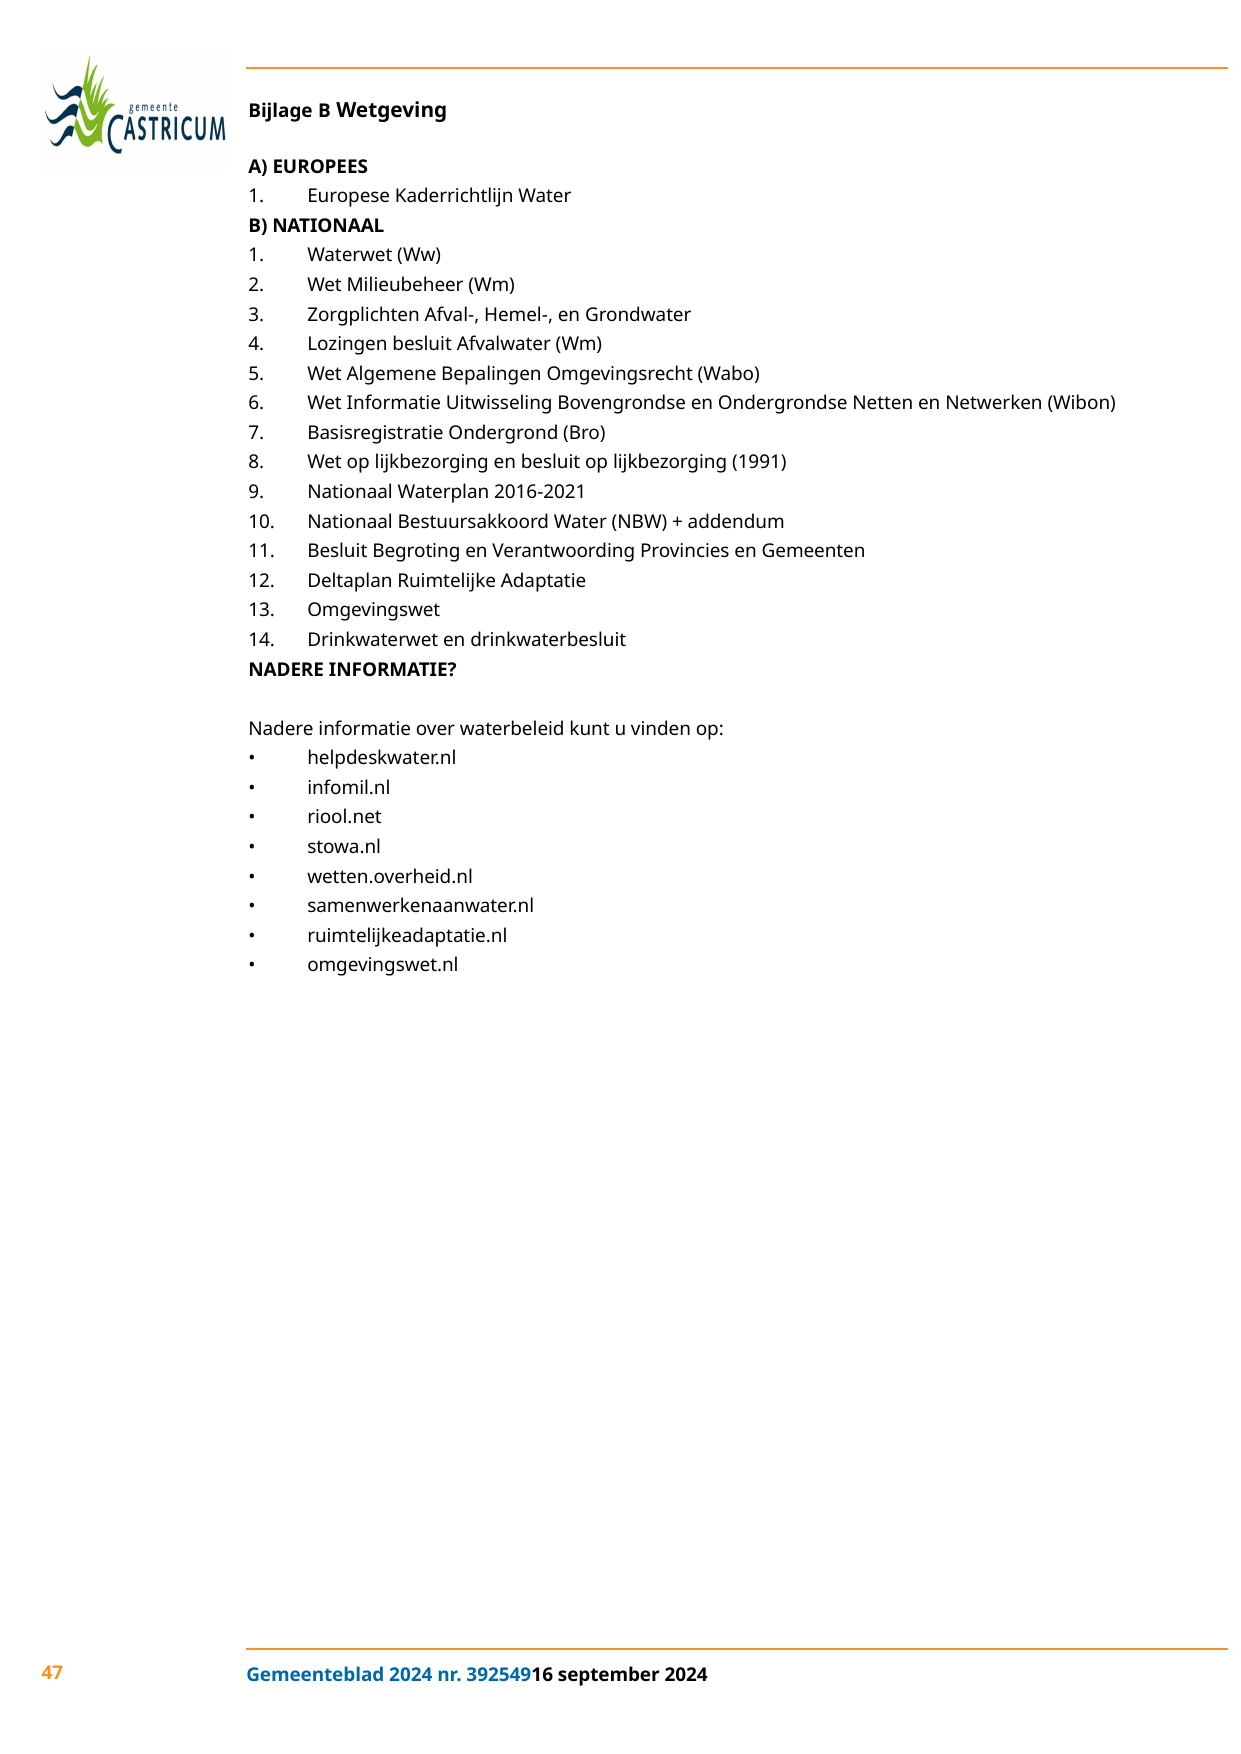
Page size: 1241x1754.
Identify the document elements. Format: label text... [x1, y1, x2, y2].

list Wet op lijkbezorging en besluit op lijkbezorging (1991) [248, 449, 1152, 474]
list omgevingswet.nl [248, 952, 1152, 977]
list Europese Kaderrichtlijn Water [248, 182, 1152, 208]
list samenwerkenaanwater.nl [248, 892, 1152, 918]
list wetten.overheid.nl [248, 863, 1152, 889]
list Wet Milieubeheer (Wm) [248, 271, 1152, 297]
list Lozingen besluit Afvalwater (Wm) [248, 330, 1152, 356]
list Wet Informatie Uitwisseling Bovengrondse en Ondergrondse Netten en Netwerken (Wibon) [248, 389, 1152, 415]
list Zorgplichten Afval-, Hemel-, en Grondwater [248, 301, 1152, 327]
list Wet Algemene Bepalingen Omgevingsrecht (Wabo) [248, 360, 1152, 386]
list helpdeskwater.nl [248, 744, 1152, 770]
list Deltaplan Ruimtelijke Adaptatie [248, 567, 1152, 593]
picture [41, 47, 231, 172]
list Drinkwaterwet en drinkwaterbesluit [248, 626, 1152, 652]
text A) EUROPEES [248, 153, 1152, 179]
text Bijlage B Wetgeving [248, 95, 1152, 123]
text B) NATIONAAL [248, 212, 1152, 238]
list infomil.nl [248, 774, 1152, 800]
list Nationaal Waterplan 2016-2021 [248, 478, 1152, 504]
text Nadere informatie over waterbeleid kunt u vinden op: [248, 715, 1152, 741]
list ruimtelijkeadaptatie.nl [248, 922, 1152, 948]
text NADERE INFORMATIE? [248, 656, 1152, 682]
list Nationaal Bestuursakkoord Water (NBW) + addendum [248, 508, 1152, 534]
list Omgevingswet [248, 597, 1152, 622]
list Besluit Begroting en Verantwoording Provincies en Gemeenten [248, 537, 1152, 563]
list Basisregistratie Ondergrond (Bro) [248, 419, 1152, 445]
list Waterwet (Ww) [248, 242, 1152, 267]
list riool.net [248, 804, 1152, 829]
list stowa.nl [248, 833, 1152, 859]
